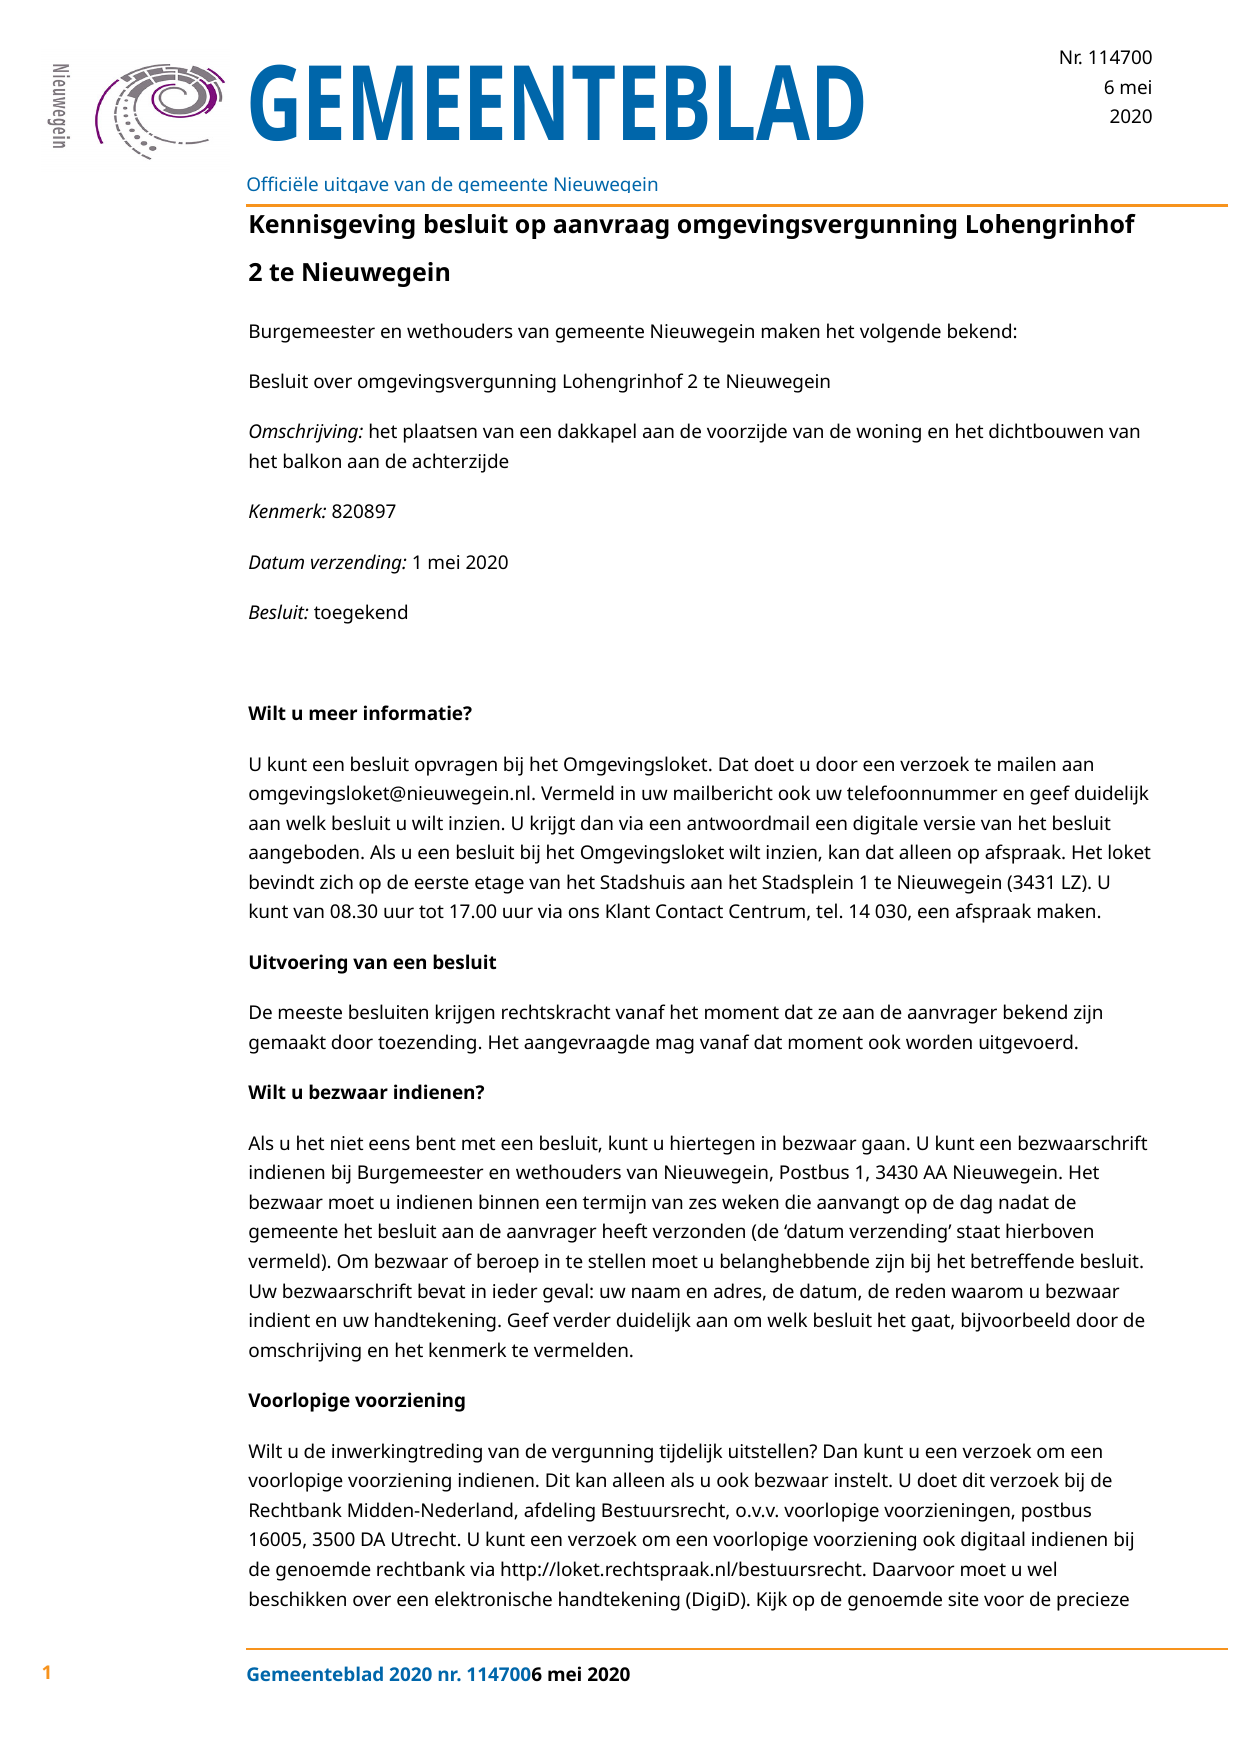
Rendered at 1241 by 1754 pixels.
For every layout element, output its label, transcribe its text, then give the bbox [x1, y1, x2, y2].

text Voorlopige voorziening [248, 1387, 1152, 1413]
text Burgemeester en wethouders van gemeente Nieuwegein maken het volgende bekend: [248, 318, 1152, 344]
text Wilt u meer informatie? [248, 700, 1152, 726]
text De meeste besluiten krijgen rechtskracht vanaf het moment dat ze aan de aanvrager bekend zijn gemaakt door toezending. Het aangevraagde mag vanaf dat moment ook worden uitgevoerd. [248, 999, 1152, 1055]
text Als u het niet eens bent met een besluit, kunt u hiertegen in bezwaar gaan. U kunt een bezwaarschrift indienen bij Burgemeester en wethouders van Nieuwegein, Postbus 1, 3430 AA Nieuwegein. Het bezwaar moet u indienen binnen een termijn van zes weken die aanvangt op de dag nadat de gemeente het besluit aan de aanvrager heeft verzonden (de ‘datum verzending’ staat hierboven vermeld). Om bezwaar of beroep in te stellen moet u belanghebbende zijn bij het betreffende besluit. Uw bezwaarschrift bevat in ieder geval: uw naam en adres, de datum, de reden waarom u bezwaar indient en uw handtekening. Geef verder duidelijk aan om welk besluit het gaat, bijvoorbeeld door de omschrijving en het kenmerk te vermelden. [248, 1130, 1152, 1363]
picture [41, 47, 231, 172]
text Kenmerk: 820897 [248, 499, 1152, 524]
text Wilt u bezwaar indienen? [248, 1079, 1152, 1105]
text U kunt een besluit opvragen bij het Omgevingsloket. Dat doet u door een verzoek te mailen aan omgevingsloket@nieuwegein.nl. Vermeld in uw mailbericht ook uw telefoonnummer en geef duidelijk aan welk besluit u wilt inzien. U krijgt dan via een antwoordmail een digitale versie van het besluit aangeboden. Als u een besluit bij het Omgevingsloket wilt inzien, kan dat alleen op afspraak. Het loket bevindt zich op de eerste etage van het Stadshuis aan het Stadsplein 1 te Nieuwegein (3431 LZ). U kunt van 08.30 uur tot 17.00 uur via ons Klant Contact Centrum, tel. 14 030, een afspraak maken. [248, 751, 1152, 924]
text Besluit: toegekend [248, 599, 1152, 625]
text Datum verzending: 1 mei 2020 [248, 549, 1152, 575]
text Uitvoering van een besluit [248, 949, 1152, 975]
text Besluit over omgevingsvergunning Lohengrinhof 2 te Nieuwegein [248, 368, 1152, 394]
text Omschrijving: het plaatsen van een dakkapel aan de voorzijde van de woning en het dichtbouwen van het balkon aan de achterzijde [248, 419, 1152, 474]
text Wilt u de inwerkingtreding van de vergunning tijdelijk uitstellen? Dan kunt u een verzoek om een voorlopige voorziening indienen. Dit kan alleen als u ook bezwaar instelt. U doet dit verzoek bij de Rechtbank Midden-Nederland, afdeling Bestuursrecht, o.v.v. voorlopige voorzieningen, postbus 16005, 3500 DA Utrecht. U kunt een verzoek om een voorlopige voorziening ook digitaal indienen bij de genoemde rechtbank via http://loket.rechtspraak.nl/bestuursrecht. Daarvoor moet u wel beschikken over een elektronische handtekening (DigiD). Kijk op de genoemde site voor de precieze [248, 1438, 1152, 1612]
text Kennisgeving besluit op aanvraag omgevingsvergunning Lohengrinhof 2 te Nieuwegein [248, 207, 1152, 288]
